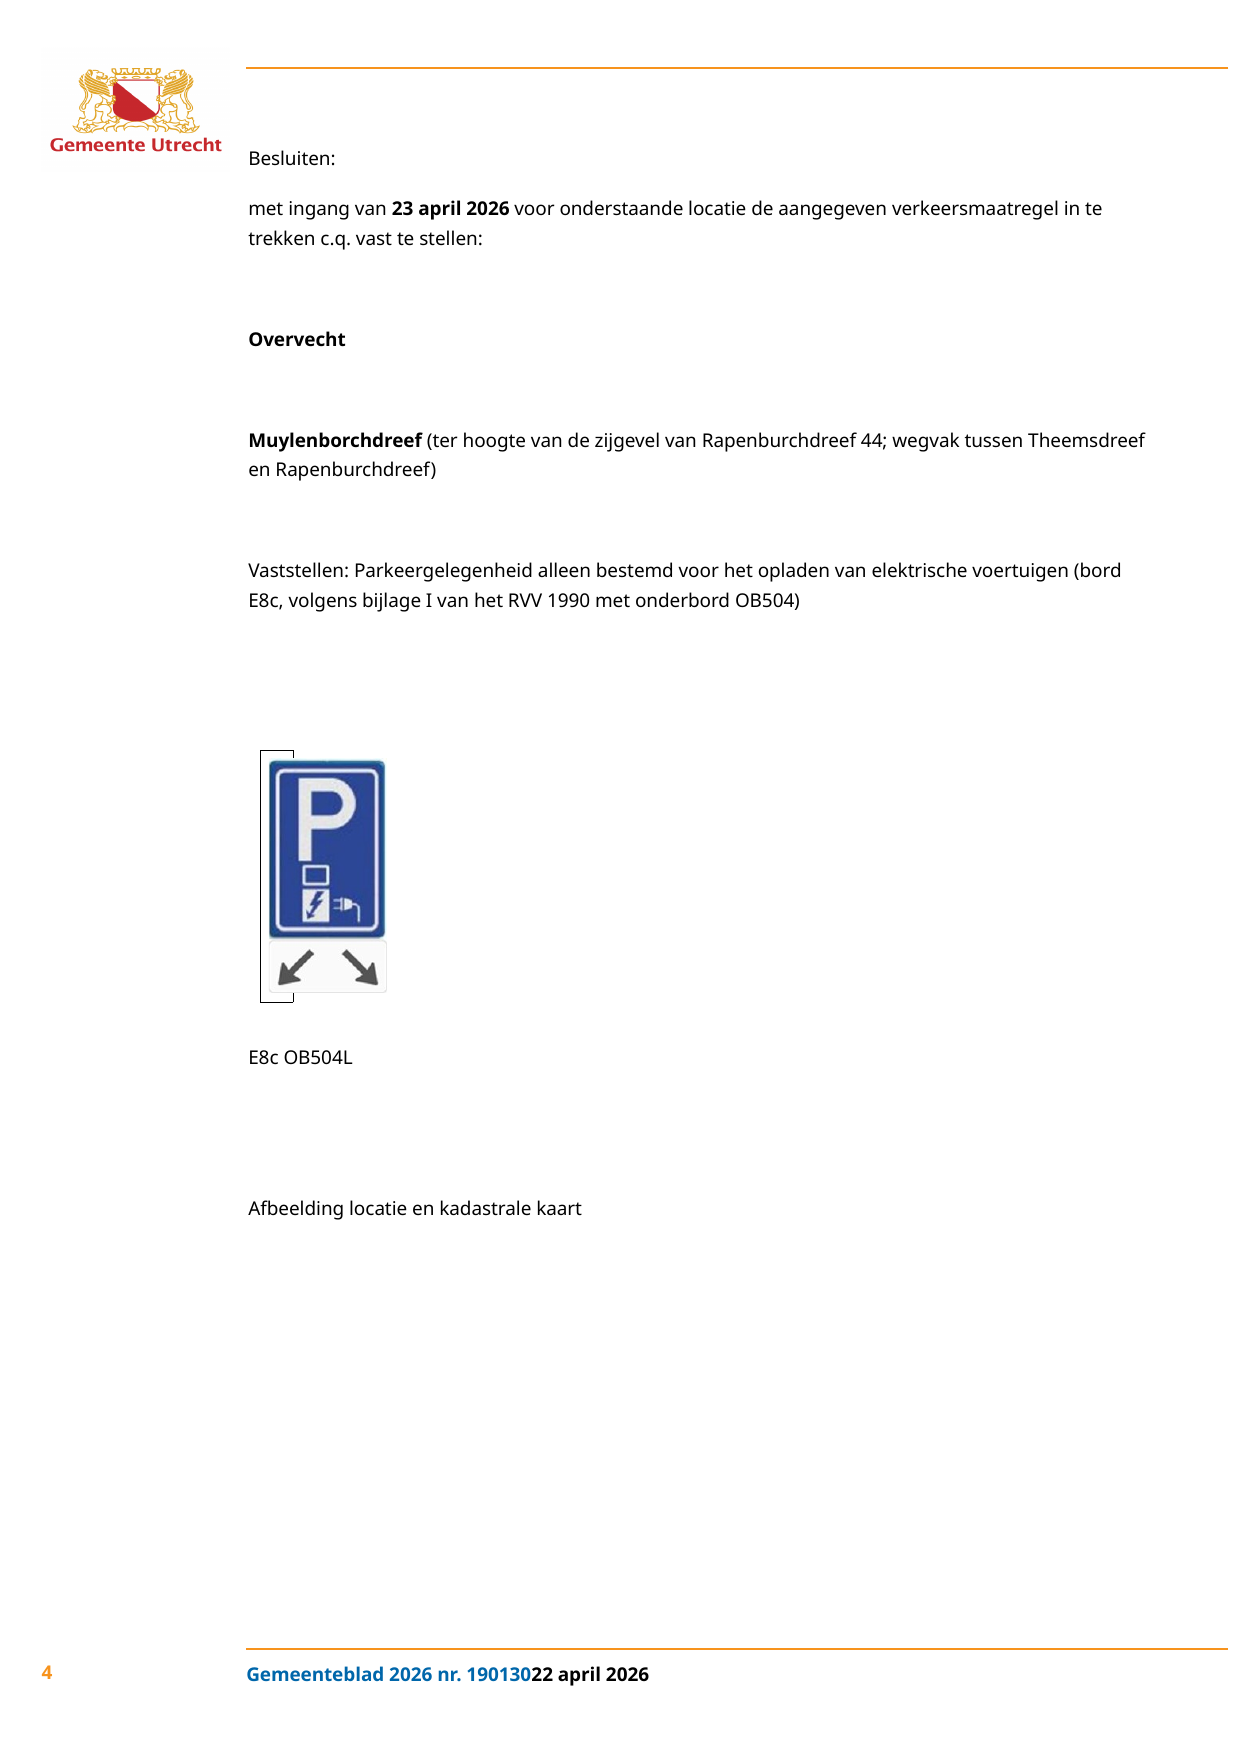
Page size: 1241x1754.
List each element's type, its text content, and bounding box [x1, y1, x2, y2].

text Besluiten: [248, 145, 1152, 171]
text Afbeelding locatie en kadastrale kaart [248, 1195, 1152, 1221]
picture [41, 47, 231, 172]
text Muylenborchdreef (ter hoogte van de zijgevel van Rapenburchdreef 44; wegvak tussen Theemsdreef en Rapenburchdreef) [248, 427, 1152, 482]
text met ingang van 23 april 2026 voor onderstaande locatie de aangegeven verkeersmaatregel in te trekken c.q. vast te stellen: [248, 196, 1152, 251]
text Overvecht [248, 326, 1152, 352]
text E8c OB504L [248, 1044, 1152, 1070]
text Vaststellen: Parkeergelegenheid alleen bestemd voor het opladen van elektrische voertuigen (bord E8c, volgens bijlage I van het RVV 1990 met onderbord OB504) [248, 557, 1152, 613]
picture [268, 758, 387, 993]
